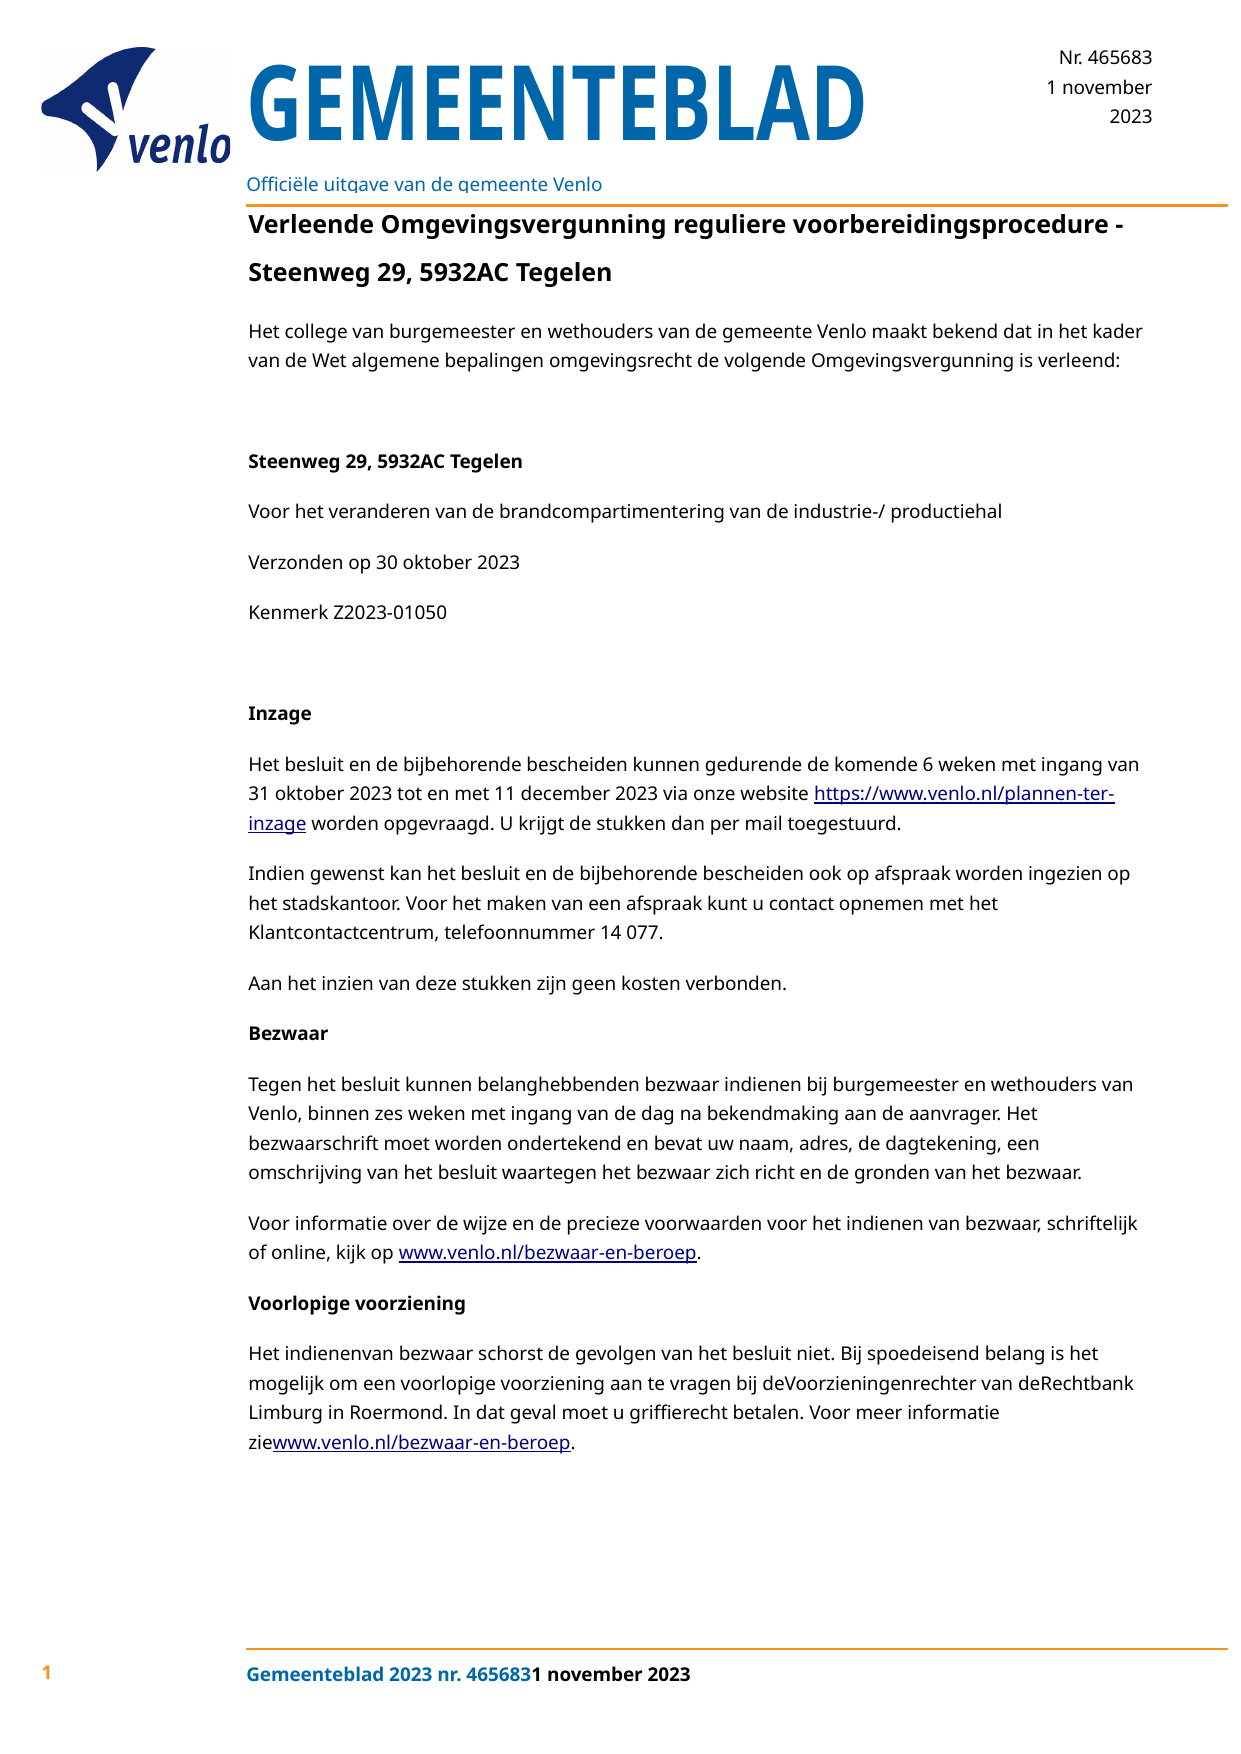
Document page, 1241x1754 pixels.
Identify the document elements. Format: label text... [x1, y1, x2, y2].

text Het indienenvan bezwaar schorst de gevolgen van het besluit niet. Bij spoedeisend belang is het mogelijk om een voorlopige voorziening aan te vragen bij deVoorzieningenrechter van deRechtbank Limburg in Roermond. In dat geval moet u griffierecht betalen. Voor meer informatie ziewww.venlo.nl/bezwaar-en-beroep. [248, 1340, 1152, 1455]
text Voor informatie over de wijze en de precieze voorwaarden voor het indienen van bezwaar, schriftelijk of online, kijk op www.venlo.nl/bezwaar-en-beroep. [248, 1210, 1152, 1265]
text Aan het inzien van deze stukken zijn geen kosten verbonden. [248, 970, 1152, 996]
text Het college van burgemeester en wethouders van de gemeente Venlo maakt bekend dat in het kader van de Wet algemene bepalingen omgevingsrecht de volgende Omgevingsvergunning is verleend: [248, 318, 1152, 373]
text Voor het veranderen van de brandcompartimentering van de industrie-/ productiehal [248, 499, 1152, 524]
text Indien gewenst kan het besluit en de bijbehorende bescheiden ook op afspraak worden ingezien op het stadskantoor. Voor het maken van een afspraak kunt u contact opnemen met het Klantcontactcentrum, telefoonnummer 14 077. [248, 860, 1152, 945]
text Bezwaar [248, 1020, 1152, 1046]
text Het besluit en de bijbehorende bescheiden kunnen gedurende de komende 6 weken met ingang van 31 oktober 2023 tot en met 11 december 2023 via onze website https://www.venlo.nl/plannen-ter-inzage worden opgevraagd. U krijgt de stukken dan per mail toegestuurd. [248, 751, 1152, 836]
text Voorlopige voorziening [248, 1290, 1152, 1316]
text Tegen het besluit kunnen belanghebbenden bezwaar indienen bij burgemeester en wethouders van Venlo, binnen zes weken met ingang van de dag na bekendmaking aan de aanvrager. Het bezwaarschrift moet worden ondertekend en bevat uw naam, adres, de dagtekening, een omschrijving van het besluit waartegen het bezwaar zich richt en de gronden van het bezwaar. [248, 1071, 1152, 1185]
text Verzonden op 30 oktober 2023 [248, 549, 1152, 575]
text Inzage [248, 700, 1152, 726]
text Verleende Omgevingsvergunning reguliere voorbereidingsprocedure - Steenweg 29, 5932AC Tegelen [248, 207, 1152, 288]
picture [41, 47, 231, 172]
text Kenmerk Z2023-01050 [248, 599, 1152, 625]
text Steenweg 29, 5932AC Tegelen [248, 448, 1152, 474]
